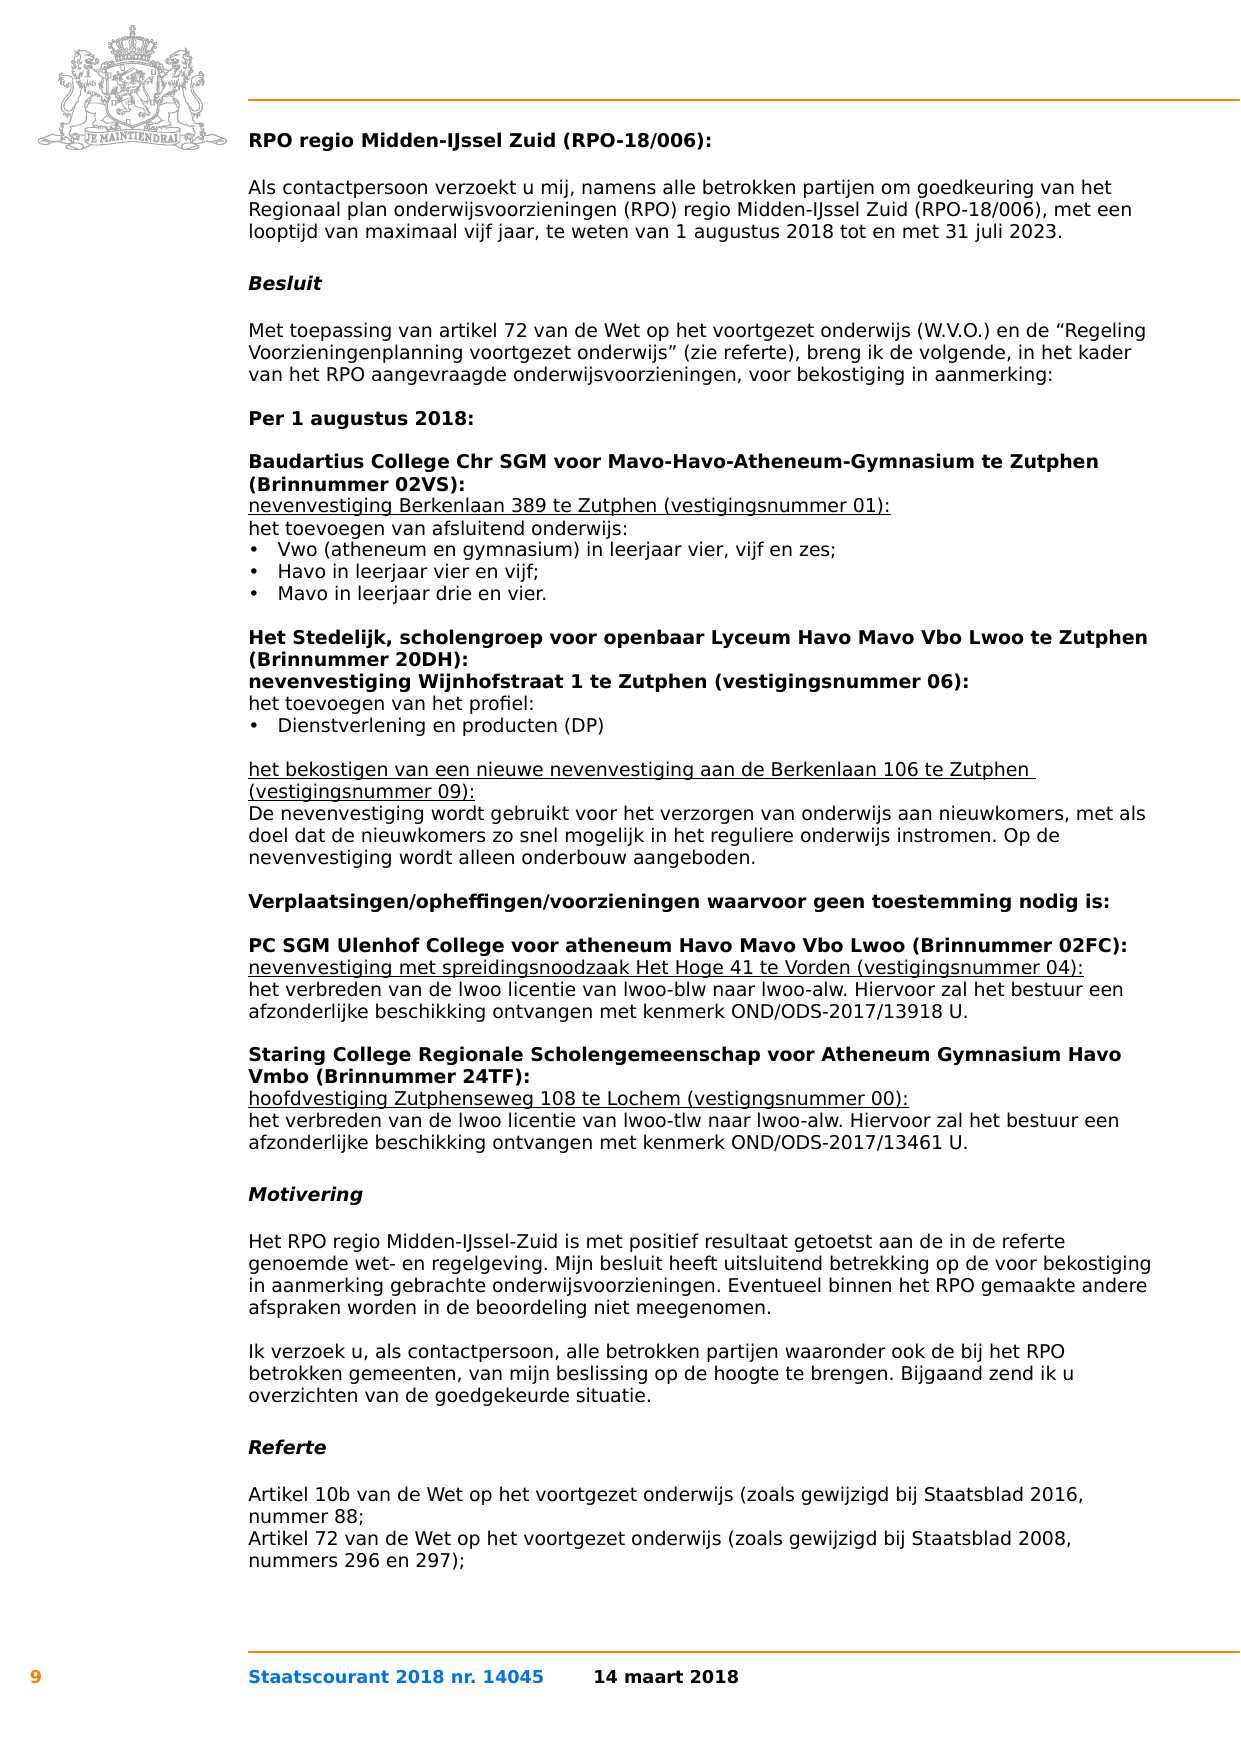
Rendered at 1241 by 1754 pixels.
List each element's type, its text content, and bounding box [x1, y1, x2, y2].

text Het RPO regio Midden-IJssel-Zuid is met positief resultaat getoetst aan de in de referte genoemde wet- en regelgeving. Mijn besluit heeft uitsluitend betrekking op de voor bekostiging in aanmerking gebrachte onderwijsvoorzieningen. Eventueel binnen het RPO gemaakte andere afspraken worden in de beoordeling niet meegenomen. [248, 1231, 1163, 1319]
text Verplaatsingen/opheffingen/voorzieningen waarvoor geen toestemming nodig is: [248, 891, 1163, 913]
text • Mavo in leerjaar drie en vier. [248, 583, 1163, 605]
text PC SGM Ulenhof College voor atheneum Havo Mavo Vbo Lwoo (Brinnummer 02FC): [248, 934, 1163, 957]
subtitle RPO regio Midden-IJssel Zuid (RPO-18/006): [248, 130, 1163, 152]
subtitle Besluit [248, 273, 1163, 295]
text • Dienstverlening en producten (DP) [248, 715, 1163, 737]
text • Havo in leerjaar vier en vijf; [248, 561, 1163, 583]
text Baudartius College Chr SGM voor Mavo-Havo-Atheneum-Gymnasium te Zutphen (Brinnummer 02VS): [248, 451, 1163, 495]
text De nevenvestiging wordt gebruikt voor het verzorgen van onderwijs aan nieuwkomers, met als doel dat de nieuwkomers zo snel mogelijk in het reguliere onderwijs instromen. Op de nevenvestiging wordt alleen onderbouw aangeboden. [248, 803, 1163, 869]
picture [38, 25, 227, 150]
subtitle Motivering [248, 1184, 1163, 1206]
text hoofdvestiging Zutphenseweg 108 te Lochem (vestigngsnummer 00): [248, 1088, 1163, 1110]
text Ik verzoek u, als contactpersoon, alle betrokken partijen waaronder ook de bij het RPO betrokken gemeenten, van mijn beslissing op de hoogte te brengen. Bijgaand zend ik u overzichten van de goedgekeurde situatie. [248, 1341, 1163, 1407]
text Het Stedelijk, scholengroep voor openbaar Lyceum Havo Mavo Vbo Lwoo te Zutphen (Brinnummer 20DH): [248, 627, 1163, 671]
text Met toepassing van artikel 72 van de Wet op het voortgezet onderwijs (W.V.O.) en de “Regeling Voorzieningenplanning voortgezet onderwijs” (zie referte), breng ik de volgende, in het kader van het RPO aangevraagde onderwijsvoorzieningen, voor bekostiging in aanmerking: [248, 320, 1163, 386]
text Als contactpersoon verzoekt u mij, namens alle betrokken partijen om goedkeuring van het Regionaal plan onderwijsvoorzieningen (RPO) regio Midden-IJssel Zuid (RPO-18/006), met een looptijd van maximaal vijf jaar, te weten van 1 augustus 2018 tot en met 31 juli 2023. [248, 177, 1163, 243]
text nevenvestiging Wijnhofstraat 1 te Zutphen (vestigingsnummer 06): [248, 671, 1163, 693]
text Staring College Regionale Scholengemeenschap voor Atheneum Gymnasium Havo Vmbo (Brinnummer 24TF): [248, 1044, 1163, 1088]
text het toevoegen van het profiel: [248, 693, 1163, 715]
text het verbreden van de lwoo licentie van lwoo-tlw naar lwoo-alw. Hiervoor zal het bestuur een afzonderlijke beschikking ontvangen met kenmerk OND/ODS-2017/13461 U. [248, 1110, 1163, 1154]
text Artikel 72 van de Wet op het voortgezet onderwijs (zoals gewijzigd bij Staatsblad 2008, nummers 296 en 297); [248, 1528, 1163, 1572]
text het verbreden van de lwoo licentie van lwoo-blw naar lwoo-alw. Hiervoor zal het bestuur een afzonderlijke beschikking ontvangen met kenmerk OND/ODS-2017/13918 U. [248, 978, 1163, 1022]
text nevenvestiging Berkenlaan 389 te Zutphen (vestigingsnummer 01): [248, 495, 1163, 517]
text het bekostigen van een nieuwe nevenvestiging aan de Berkenlaan 106 te Zutphen (vestigingsnummer 09): [248, 759, 1163, 803]
text nevenvestiging met spreidingsnoodzaak Het Hoge 41 te Vorden (vestigingsnummer 04): [248, 957, 1163, 978]
text Artikel 10b van de Wet op het voortgezet onderwijs (zoals gewijzigd bij Staatsblad 2016, nummer 88; [248, 1484, 1163, 1528]
text Per 1 augustus 2018: [248, 408, 1163, 429]
text • Vwo (atheneum en gymnasium) in leerjaar vier, vijf en zes; [248, 539, 1163, 561]
text het toevoegen van afsluitend onderwijs: [248, 517, 1163, 539]
subtitle Referte [248, 1437, 1163, 1459]
